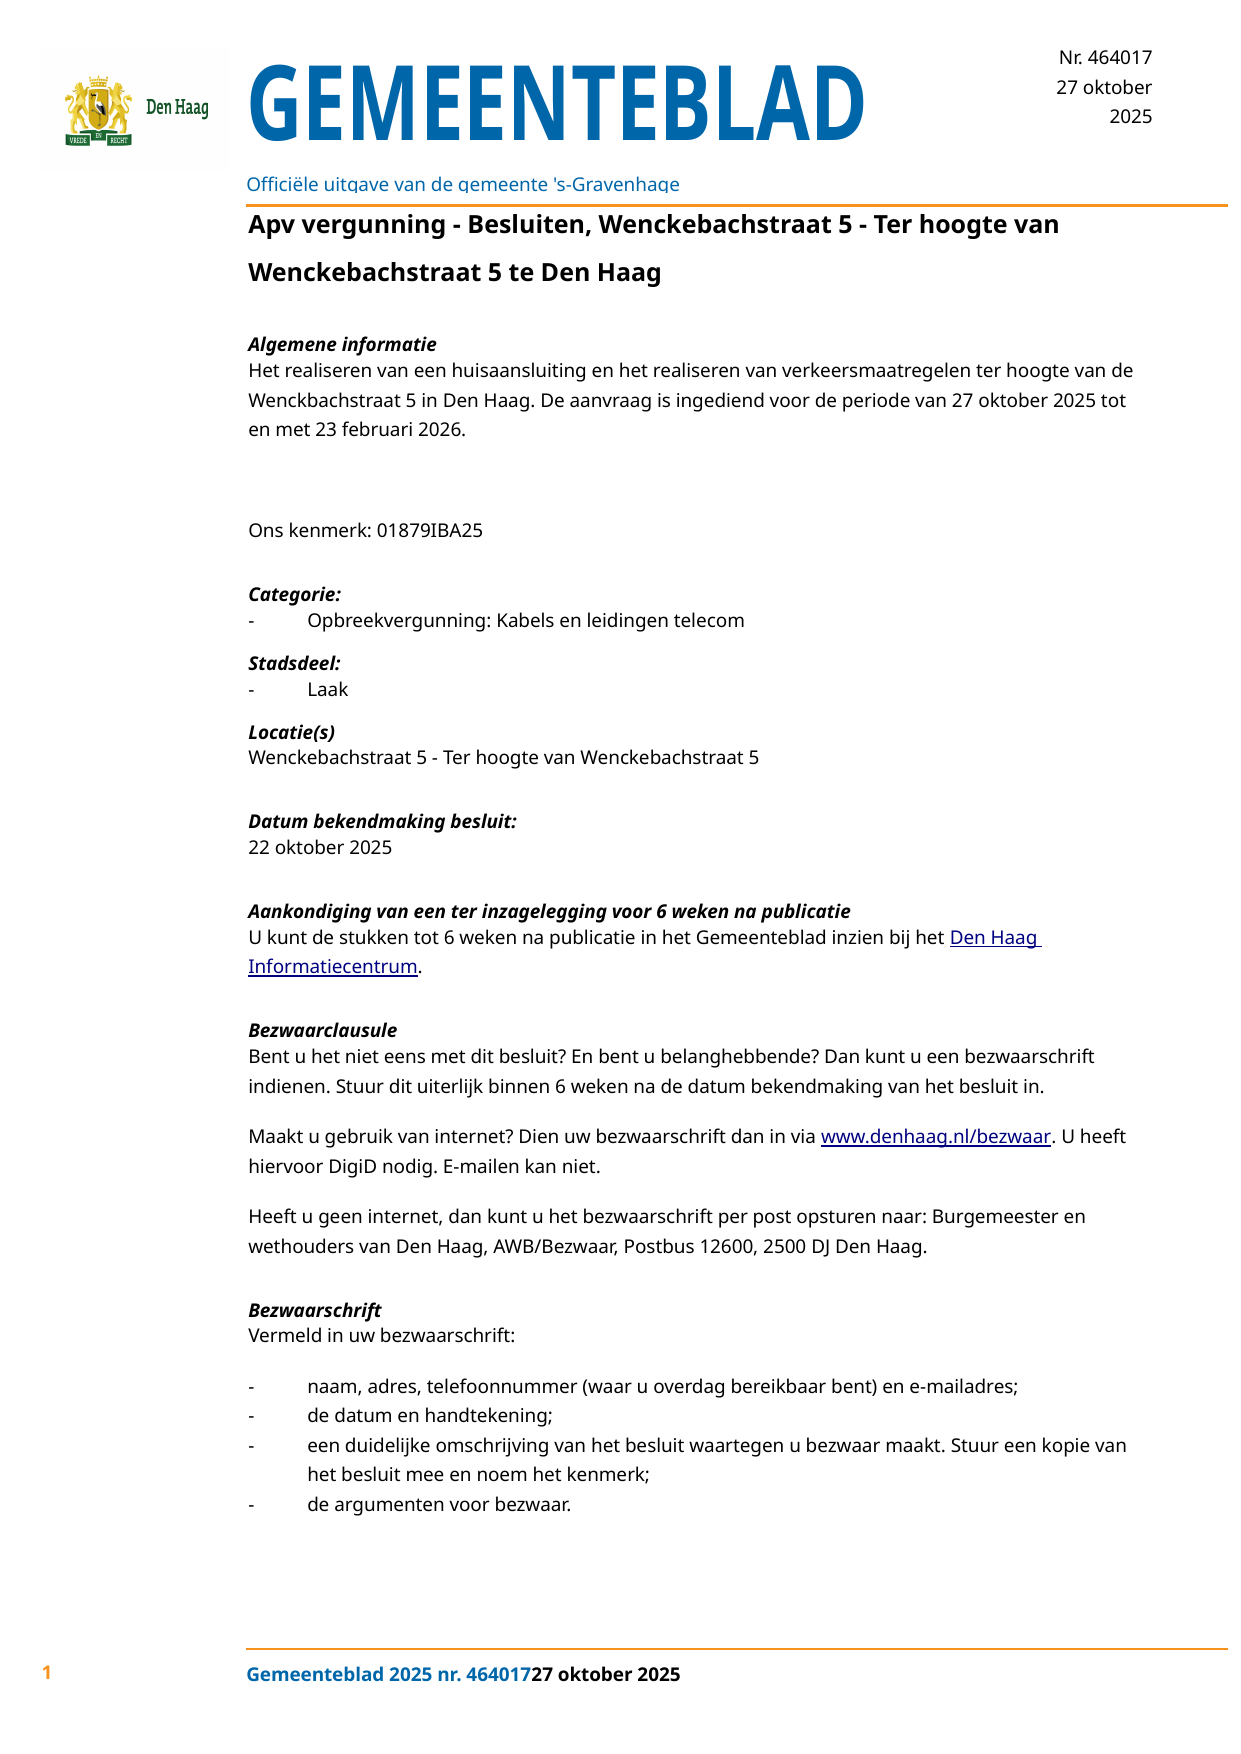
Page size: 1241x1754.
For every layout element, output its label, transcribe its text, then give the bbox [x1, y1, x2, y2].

list naam, adres, telefoonnummer (waar u overdag bereikbaar bent) en e-mailadres; [248, 1373, 1152, 1399]
text Aankondiging van een ter inzagelegging voor 6 weken na publicatie [248, 898, 1152, 924]
text Maakt u gebruik van internet? Dien uw bezwaarschrift dan in via www.denhaag.nl/bezwaar. U heeft hiervoor DigiD nodig. E-mailen kan niet. [248, 1123, 1152, 1178]
text Wenckebachstraat 5 - Ter hoogte van Wenckebachstraat 5 [248, 744, 1152, 770]
list een duidelijke omschrijving van het besluit waartegen u bezwaar maakt. Stuur een kopie van het besluit mee en noem het kenmerk; [248, 1432, 1152, 1487]
list Opbreekvergunning: Kabels en leidingen telecom [248, 607, 1152, 633]
list de datum en handtekening; [248, 1402, 1152, 1428]
text Het realiseren van een huisaansluiting en het realiseren van verkeersmaatregelen ter hoogte van de Wenckbachstraat 5 in Den Haag. De aanvraag is ingediend voor de periode van 27 oktober 2025 tot en met 23 februari 2026. [248, 357, 1152, 442]
text Ons kenmerk: 01879IBA25 [248, 517, 1152, 543]
text Vermeld in uw bezwaarschrift: [248, 1322, 1152, 1348]
text Categorie: [248, 581, 1152, 607]
list de argumenten voor bezwaar. [248, 1491, 1152, 1517]
text Apv vergunning - Besluiten, Wenckebachstraat 5 - Ter hoogte van Wenckebachstraat 5 te Den Haag [248, 207, 1152, 288]
list Laak [248, 676, 1152, 701]
picture [41, 47, 231, 172]
text Bezwaarschrift [248, 1297, 1152, 1322]
text U kunt de stukken tot 6 weken na publicatie in het Gemeenteblad inzien bij het Den Haag Informatiecentrum. [248, 924, 1152, 979]
text Algemene informatie [248, 331, 1152, 357]
text Heeft u geen internet, dan kunt u het bezwaarschrift per post opsturen naar: Burgemeester en wethouders van Den Haag, AWB/Bezwaar, Postbus 12600, 2500 DJ Den Haag. [248, 1203, 1152, 1258]
text Locatie(s) [248, 719, 1152, 744]
text Datum bekendmaking besluit: [248, 808, 1152, 834]
text Bezwaarclausule [248, 1017, 1152, 1043]
text Stadsdeel: [248, 650, 1152, 676]
text Bent u het niet eens met dit besluit? En bent u belanghebbende? Dan kunt u een bezwaarschrift indienen. Stuur dit uiterlijk binnen 6 weken na de datum bekendmaking van het besluit in. [248, 1043, 1152, 1098]
text 22 oktober 2025 [248, 834, 1152, 860]
